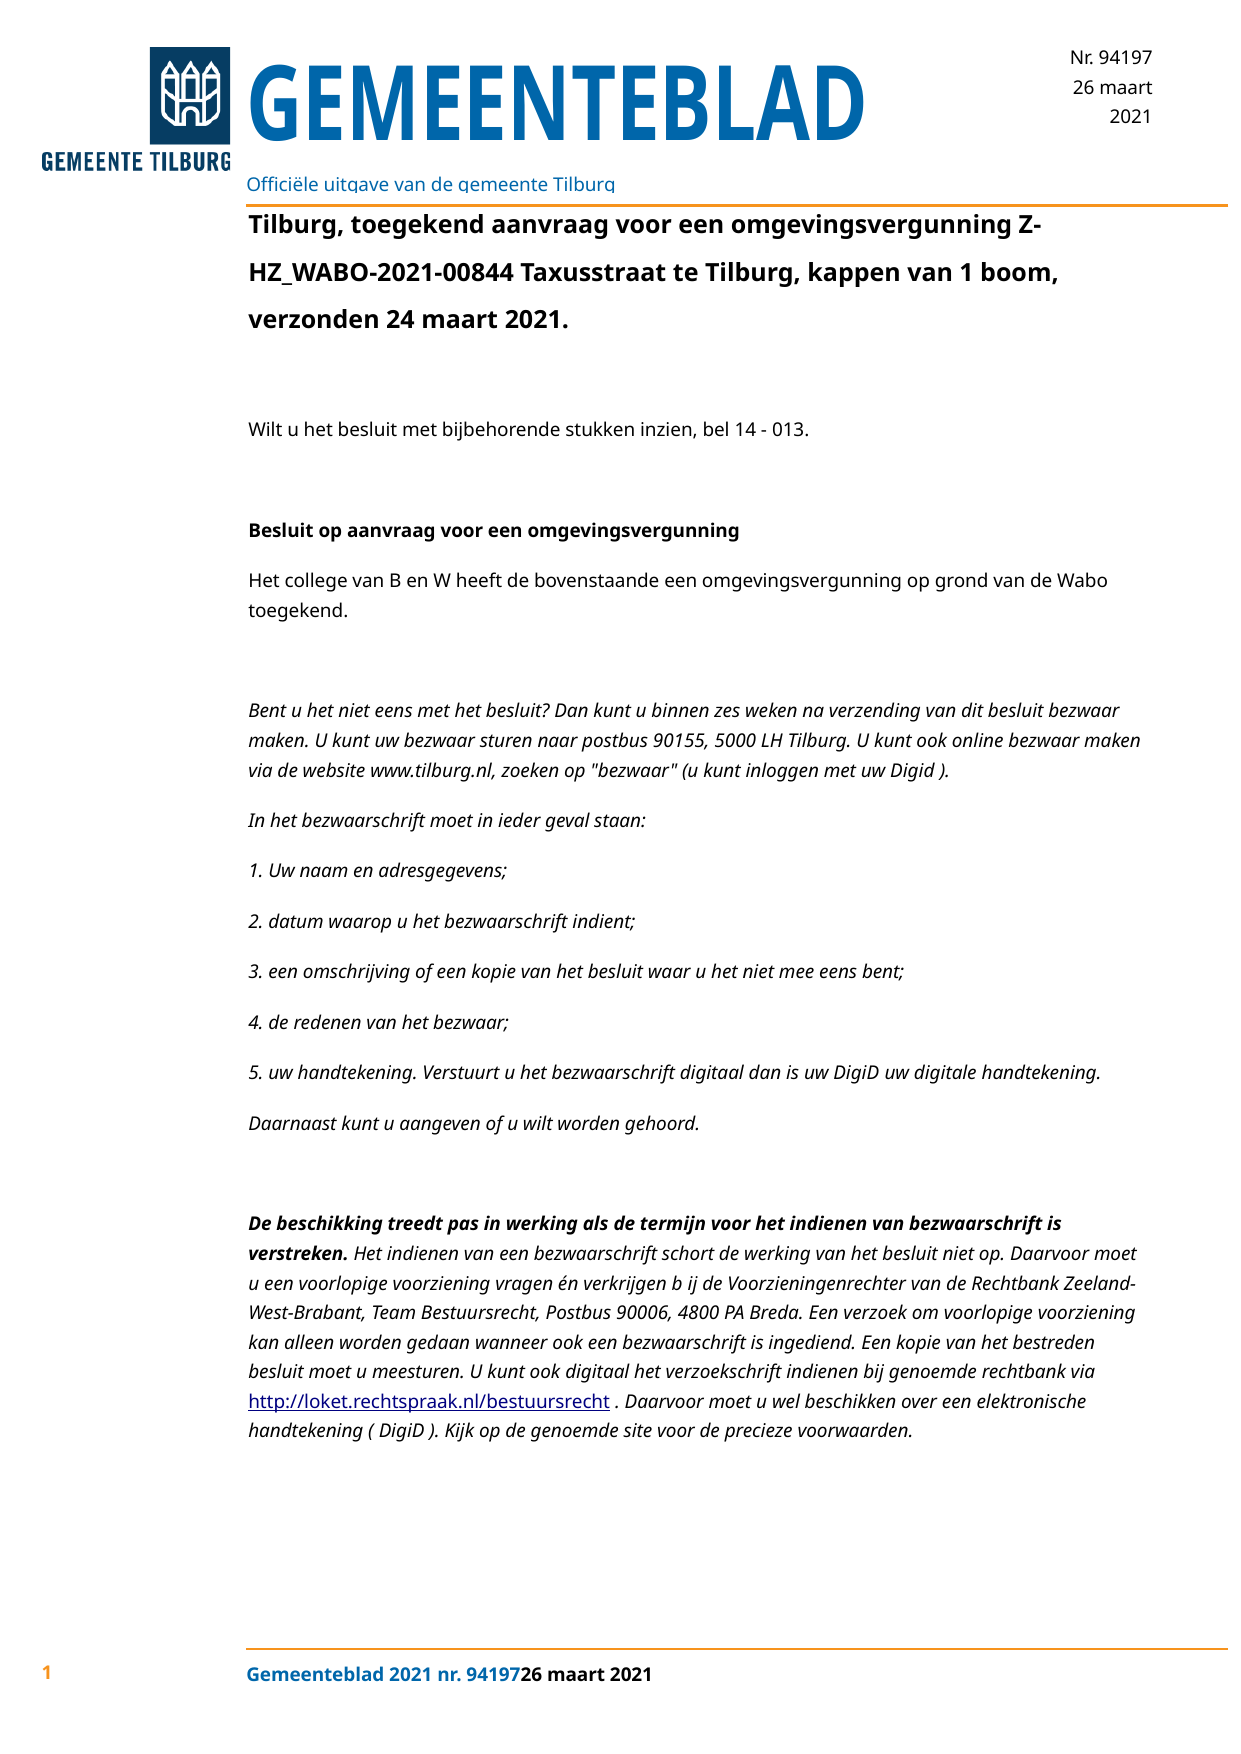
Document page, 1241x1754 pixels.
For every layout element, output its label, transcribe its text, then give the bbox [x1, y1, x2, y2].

text Tilburg, toegekend aanvraag voor een omgevingsvergunning Z-HZ_WABO-2021-00844 Taxusstraat te Tilburg, kappen van 1 boom, verzonden 24 maart 2021. [248, 207, 1152, 336]
text 5. uw handtekening. Verstuurt u het bezwaarschrift digitaal dan is uw DigiD uw digitale handtekening. [248, 1059, 1152, 1085]
text In het bezwaarschrift moet in ieder geval staan: [248, 807, 1152, 833]
text De beschikking treedt pas in werking als de termijn voor het indienen van bezwaarschrift is verstreken. Het indienen van een bezwaarschrift schort de werking van het besluit niet op. Daarvoor moet u een voorlopige voorziening vragen én verkrijgen b ij de Voorzieningenrechter van de Rechtbank Zeeland-West-Brabant, Team Bestuursrecht, Postbus 90006, 4800 PA Breda. Een verzoek om voorlopige voorziening kan alleen worden gedaan wanneer ook een bezwaarschrift is ingediend. Een kopie van het bestreden besluit moet u meesturen. U kunt ook digitaal het verzoekschrift indienen bij genoemde rechtbank via http://loket.rechtspraak.nl/bestuursrecht . Daarvoor moet u wel beschikken over een elektronische handtekening ( DigiD ). Kijk op de genoemde site voor de precieze voorwaarden. [248, 1211, 1152, 1443]
text 2. datum waarop u het bezwaarschrift indient; [248, 908, 1152, 934]
text Besluit op aanvraag voor een omgevingsvergunning [248, 517, 1152, 542]
text Wilt u het besluit met bijbehorende stukken inzien, bel 14 - 013. [248, 416, 1152, 442]
picture [41, 47, 231, 172]
text Het college van B en W heeft de bovenstaande een omgevingsvergunning op grond van de Wabo toegekend. [248, 567, 1152, 622]
text 4. de redenen van het bezwaar; [248, 1009, 1152, 1034]
text Daarnaast kunt u aangeven of u wilt worden gehoord. [248, 1110, 1152, 1135]
text 1. Uw naam en adresgegevens; [248, 858, 1152, 883]
text 3. een omschrijving of een kopie van het besluit waar u het niet mee eens bent; [248, 958, 1152, 984]
text Bent u het niet eens met het besluit? Dan kunt u binnen zes weken na verzending van dit besluit bezwaar maken. U kunt uw bezwaar sturen naar postbus 90155, 5000 LH Tilburg. U kunt ook online bezwaar maken via de website www.tilburg.nl, zoeken op "bezwaar" (u kunt inloggen met uw Digid ). [248, 698, 1152, 782]
